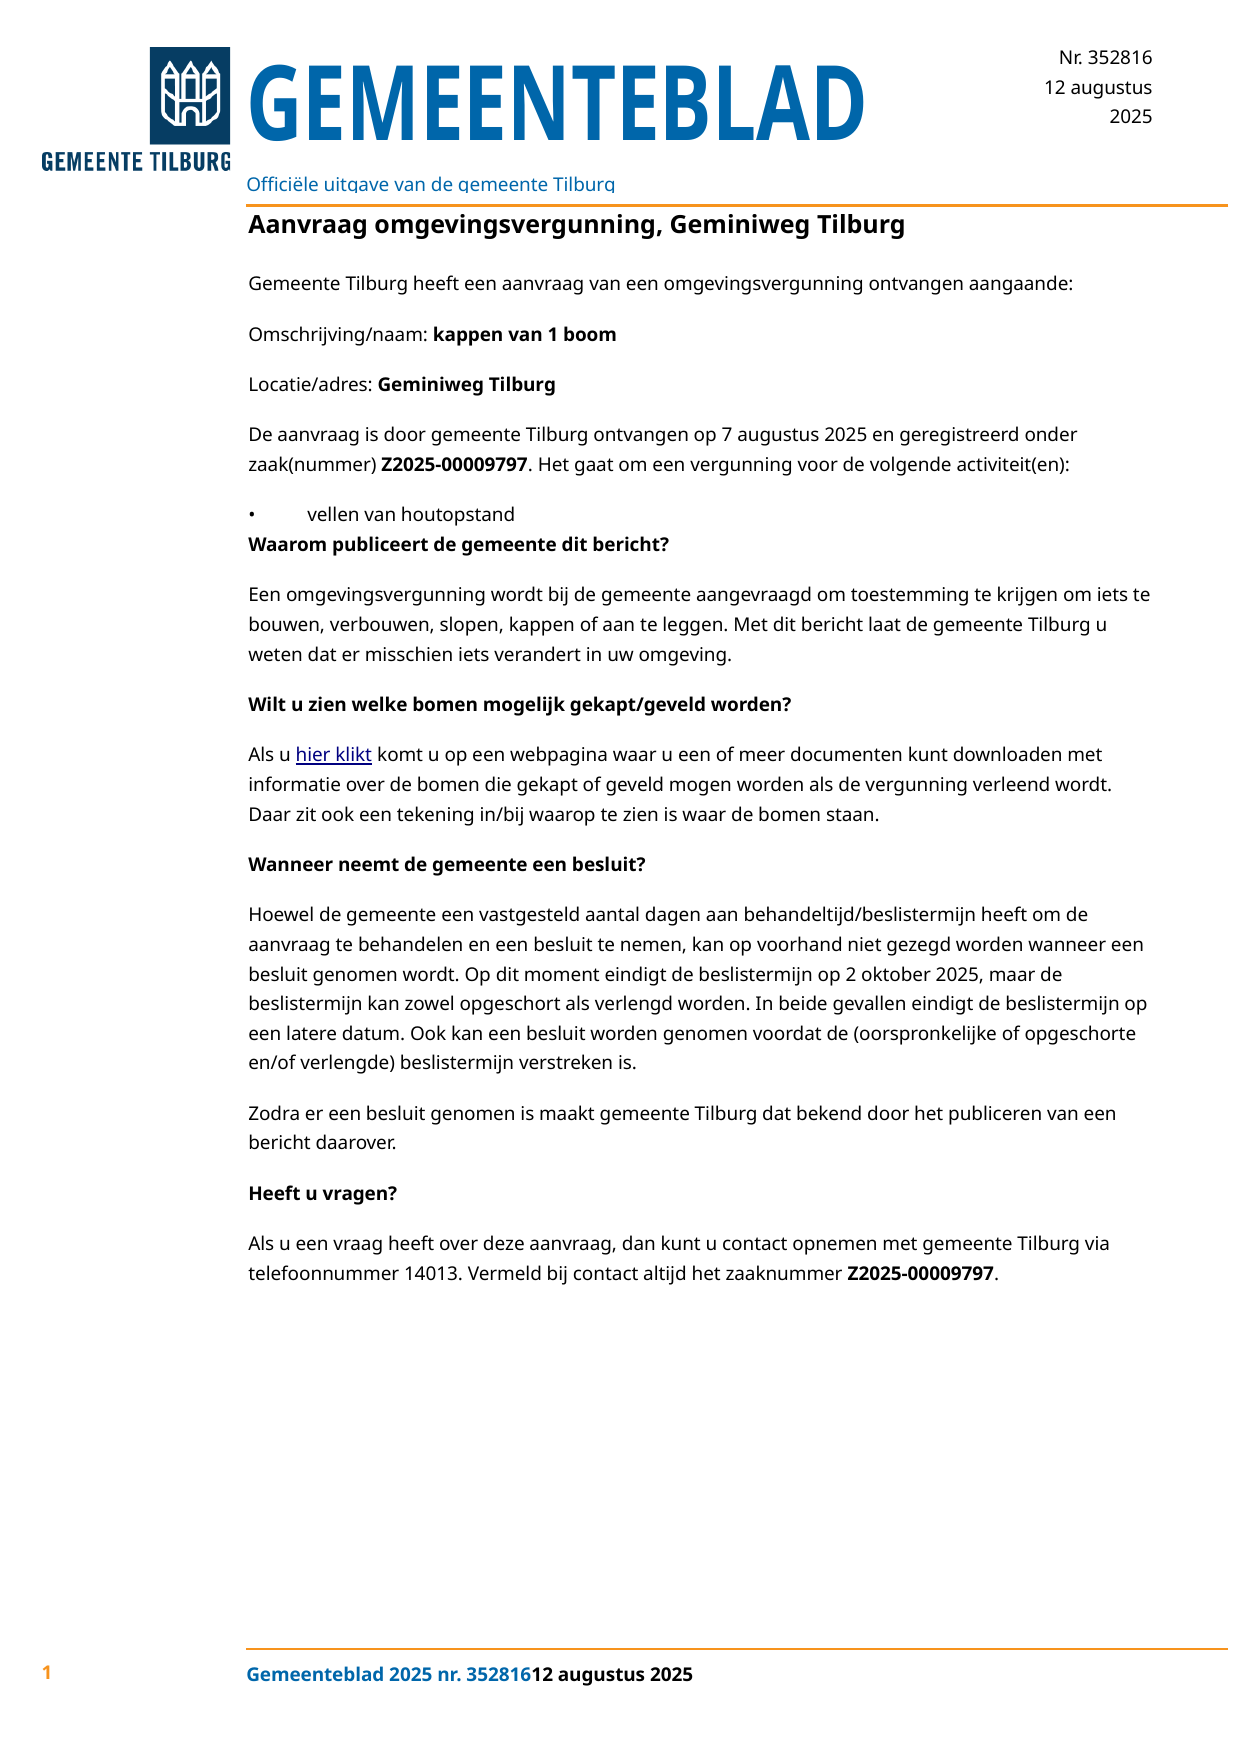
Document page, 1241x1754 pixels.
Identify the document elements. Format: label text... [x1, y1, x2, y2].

text Als u hier klikt komt u op een webpagina waar u een of meer documenten kunt downloaden met informatie over de bomen die gekapt of geveld mogen worden als de vergunning verleend wordt. Daar zit ook een tekening in/bij waarop te zien is waar de bomen staan. [248, 742, 1152, 826]
text Een omgevingsvergunning wordt bij de gemeente aangevraagd om toestemming te krijgen om iets te bouwen, verbouwen, slopen, kappen of aan te leggen. Met dit bericht laat de gemeente Tilburg u weten dat er misschien iets verandert in uw omgeving. [248, 582, 1152, 666]
text Wanneer neemt de gemeente een besluit? [248, 851, 1152, 877]
text Wilt u zien welke bomen mogelijk gekapt/geveld worden? [248, 691, 1152, 717]
text De aanvraag is door gemeente Tilburg ontvangen op 7 augustus 2025 en geregistreerd onder zaak(nummer) Z2025-00009797. Het gaat om een vergunning voor de volgende activiteit(en): [248, 422, 1152, 477]
text Omschrijving/naam: kappen van 1 boom [248, 321, 1152, 346]
text Heeft u vragen? [248, 1180, 1152, 1206]
text Als u een vraag heeft over deze aanvraag, dan kunt u contact opnemen met gemeente Tilburg via telefoonnummer 14013. Vermeld bij contact altijd het zaaknummer Z2025-00009797. [248, 1230, 1152, 1286]
text Hoewel de gemeente een vastgesteld aantal dagen aan behandeltijd/beslistermijn heeft om de aanvraag te behandelen en een besluit te nemen, kan op voorhand niet gezegd worden wanneer een besluit genomen wordt. Op dit moment eindigt de beslistermijn op 2 oktober 2025, maar de beslistermijn kan zowel opgeschort als verlengd worden. In beide gevallen eindigt de beslistermijn op een latere datum. Ook kan een besluit worden genomen voordat de (oorspronkelijke of opgeschorte en/of verlengde) beslistermijn verstreken is. [248, 902, 1152, 1075]
picture [41, 47, 231, 172]
text Zodra er een besluit genomen is maakt gemeente Tilburg dat bekend door het publiceren van een bericht daarover. [248, 1100, 1152, 1155]
list vellen van houtopstand [248, 502, 1152, 527]
text Locatie/adres: Geminiweg Tilburg [248, 371, 1152, 397]
text Aanvraag omgevingsvergunning, Geminiweg Tilburg [248, 207, 1152, 241]
text Waarom publiceert de gemeente dit bericht? [248, 531, 1152, 557]
text Gemeente Tilburg heeft een aanvraag van een omgevingsvergunning ontvangen aangaande: [248, 270, 1152, 296]
